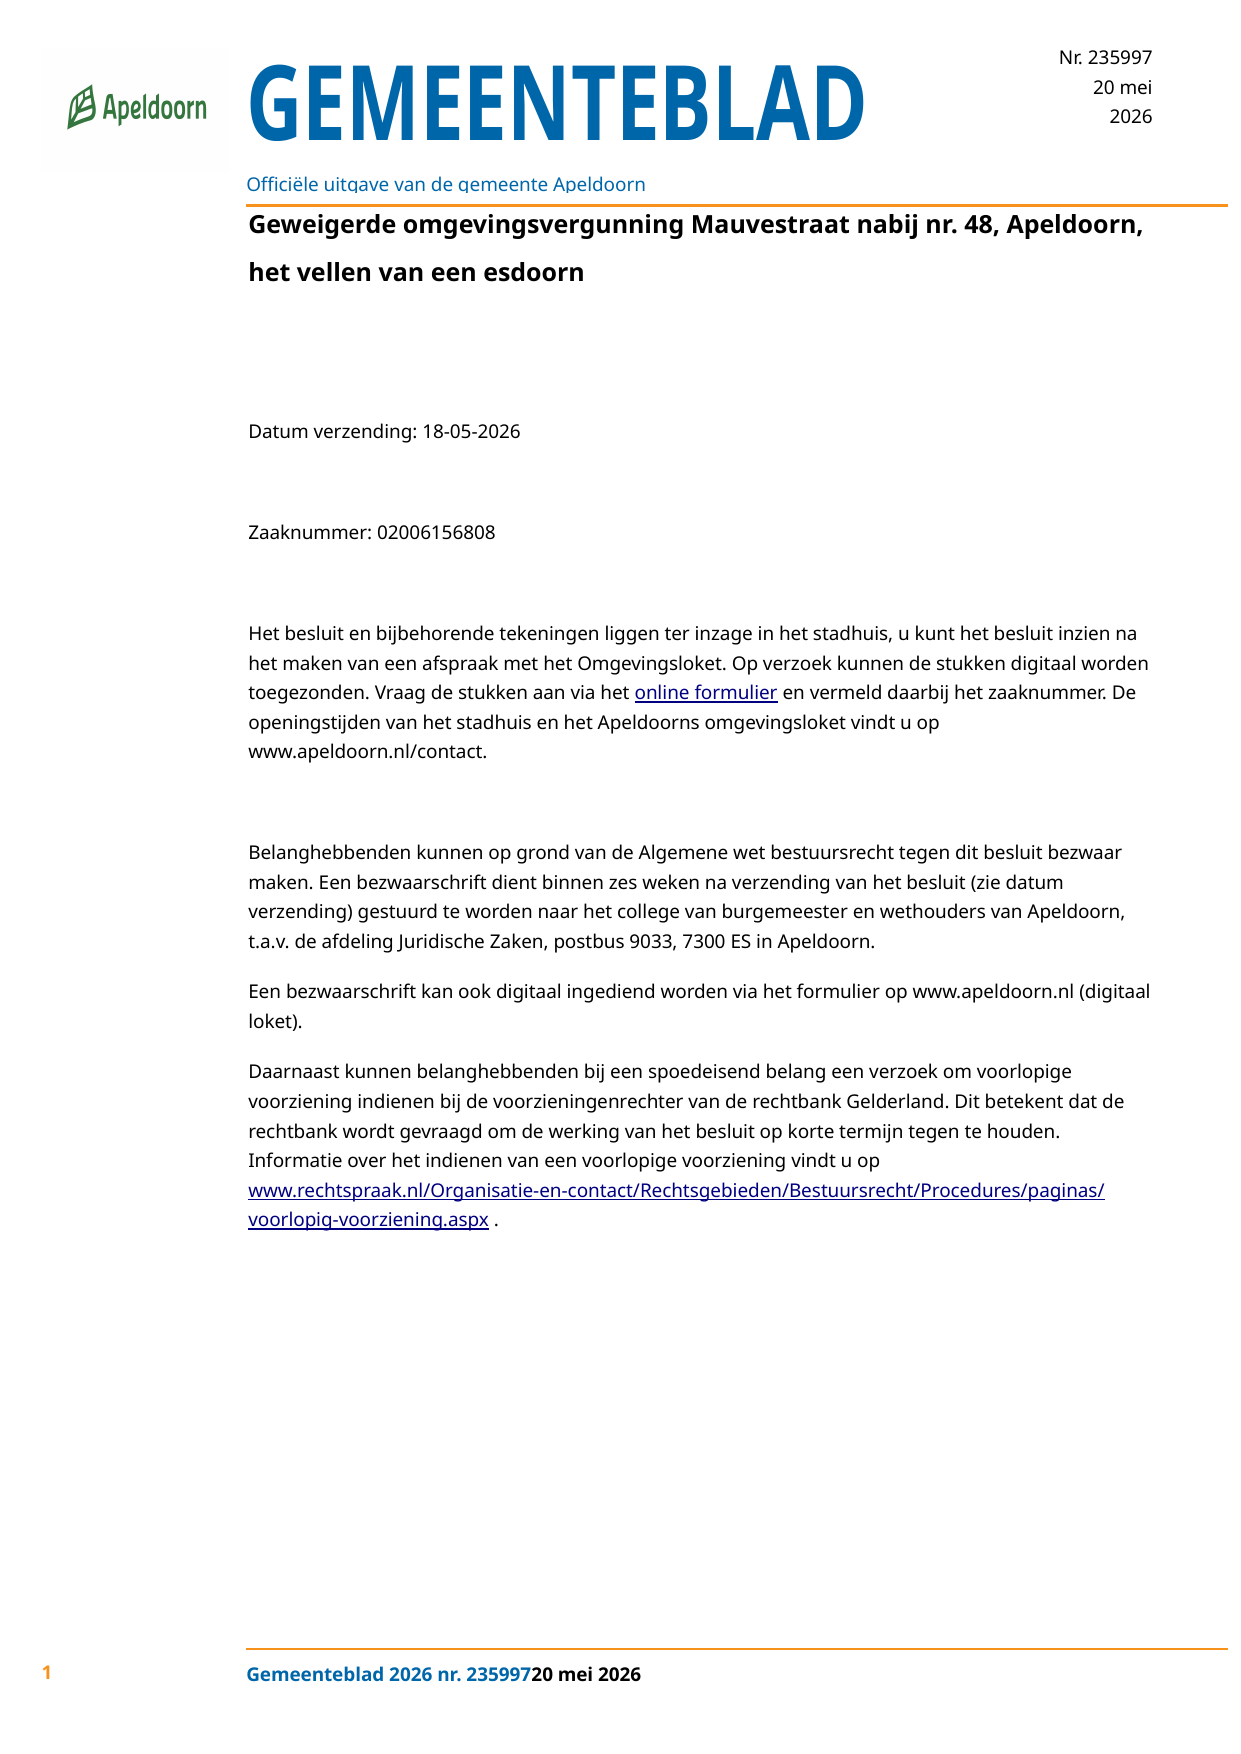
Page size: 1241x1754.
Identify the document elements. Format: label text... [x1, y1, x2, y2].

text Belanghebbenden kunnen op grond van de Algemene wet bestuursrecht tegen dit besluit bezwaar maken. Een bezwaarschrift dient binnen zes weken na verzending van het besluit (zie datum verzending) gestuurd te worden naar het college van burgemeester en wethouders van Apeldoorn, t.a.v. de afdeling Juridische Zaken, postbus 9033, 7300 ES in Apeldoorn. [248, 839, 1152, 954]
picture [41, 47, 231, 172]
text Datum verzending: 18-05-2026 [248, 419, 1152, 444]
text Geweigerde omgevingsvergunning Mauvestraat nabij nr. 48, Apeldoorn, het vellen van een esdoorn [248, 207, 1152, 288]
text Een bezwaarschrift kan ook digitaal ingediend worden via het formulier op www.apeldoorn.nl (digitaal loket). [248, 979, 1152, 1034]
text Daarnaast kunnen belanghebbenden bij een spoedeisend belang een verzoek om voorlopige voorziening indienen bij de voorzieningenrechter van de rechtbank Gelderland. Dit betekent dat de rechtbank wordt gevraagd om de werking van het besluit op korte termijn tegen te houden. Informatie over het indienen van een voorlopige voorziening vindt u op www.rechtspraak.nl/Organisatie-en-contact/Rechtsgebieden/Bestuursrecht/Procedures/paginas/voorlopig-voorziening.aspx . [248, 1059, 1152, 1232]
text Het besluit en bijbehorende tekeningen liggen ter inzage in het stadhuis, u kunt het besluit inzien na het maken van een afspraak met het Omgevingsloket. Op verzoek kunnen de stukken digitaal worden toegezonden. Vraag de stukken aan via het online formulier en vermeld daarbij het zaaknummer. De openingstijden van het stadhuis en het Apeldoorns omgevingsloket vindt u op www.apeldoorn.nl/contact. [248, 620, 1152, 764]
text Zaaknummer: 02006156808 [248, 519, 1152, 545]
